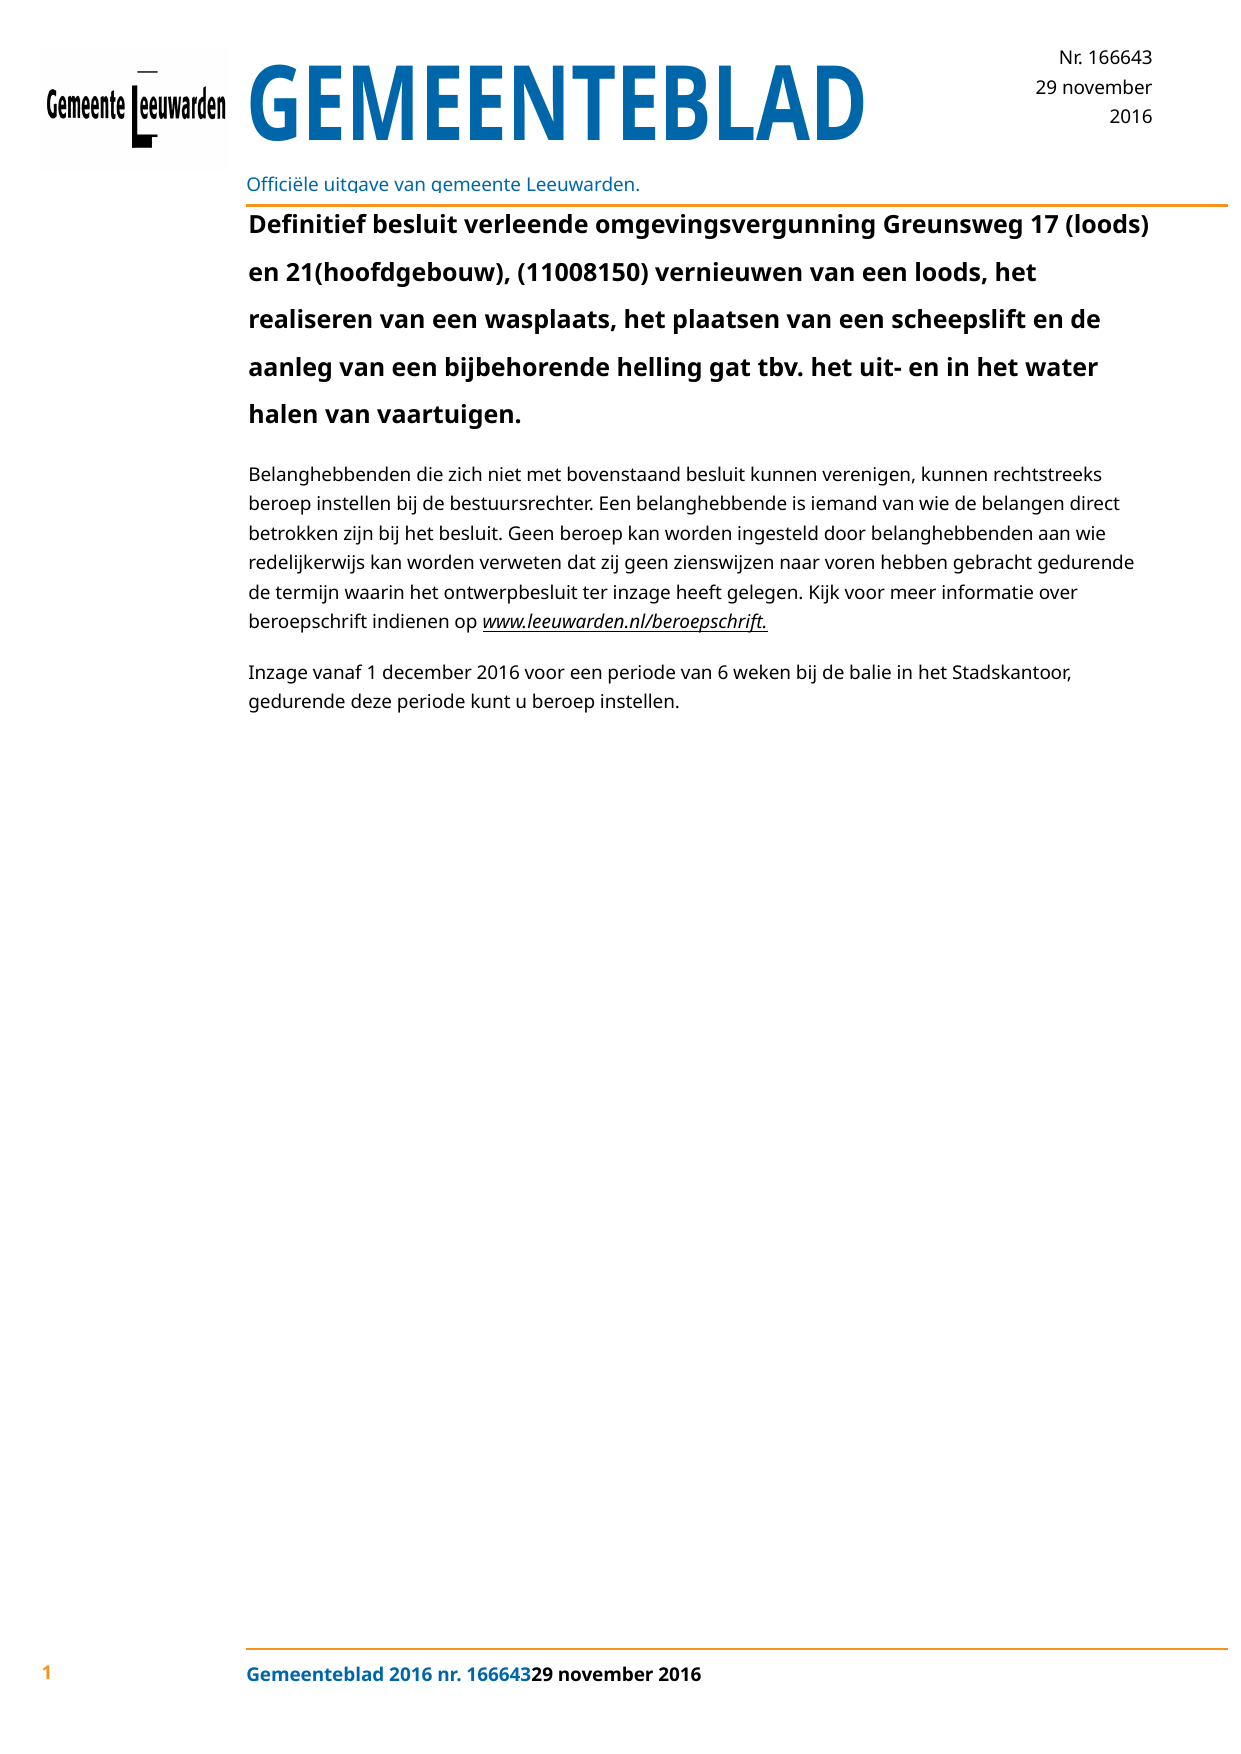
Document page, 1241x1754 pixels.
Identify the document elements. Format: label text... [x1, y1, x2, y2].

text Definitief besluit verleende omgevingsvergunning Greunsweg 17 (loods) en 21(hoofdgebouw), (11008150) vernieuwen van een loods, het realiseren van een wasplaats, het plaatsen van een scheepslift en de aanleg van een bijbehorende helling gat tbv. het uit- en in het water halen van vaartuigen. [248, 207, 1152, 431]
text Inzage vanaf 1 december 2016 voor een periode van 6 weken bij de balie in het Stadskantoor, gedurende deze periode kunt u beroep instellen. [248, 659, 1152, 714]
picture [41, 47, 231, 172]
text Belanghebbenden die zich niet met bovenstaand besluit kunnen verenigen, kunnen rechtstreeks beroep instellen bij de bestuursrechter. Een belanghebbende is iemand van wie de belangen direct betrokken zijn bij het besluit. Geen beroep kan worden ingesteld door belanghebbenden aan wie redelijkerwijs kan worden verweten dat zij geen zienswijzen naar voren hebben gebracht gedurende de termijn waarin het ontwerpbesluit ter inzage heeft gelegen. Kijk voor meer informatie over beroepschrift indienen op www.leeuwarden.nl/beroepschrift. [248, 461, 1152, 634]
